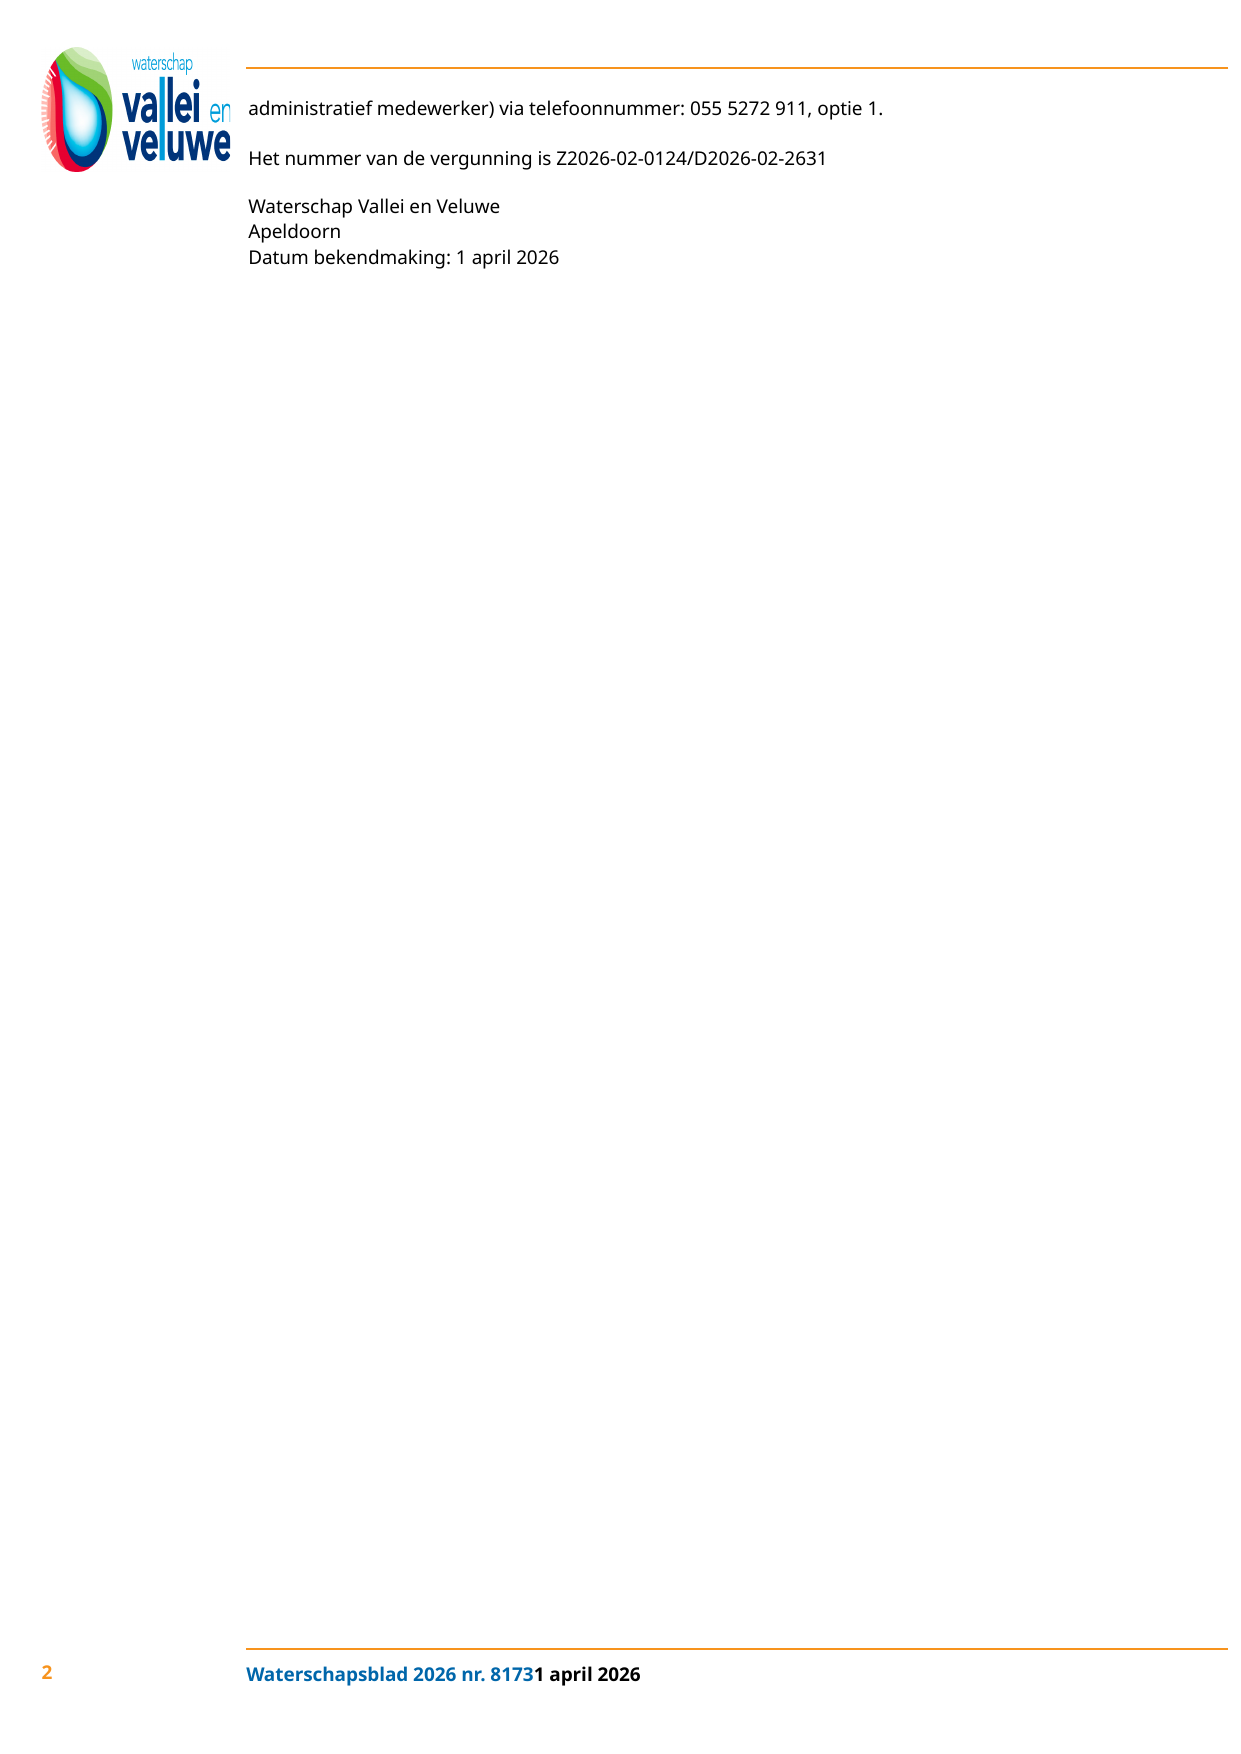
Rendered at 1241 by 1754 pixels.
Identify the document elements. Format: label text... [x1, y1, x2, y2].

text Apeldoorn [248, 219, 1152, 244]
text Datum bekendmaking: 1 april 2026 [248, 244, 1152, 270]
text administratief medewerker) via telefoonnummer: 055 5272 911, optie 1. [248, 95, 1152, 121]
text Waterschap Vallei en Veluwe [248, 193, 1152, 219]
picture [41, 47, 231, 172]
text Het nummer van de vergunning is Z2026-02-0124/D2026-02-2631 [248, 145, 1152, 171]
